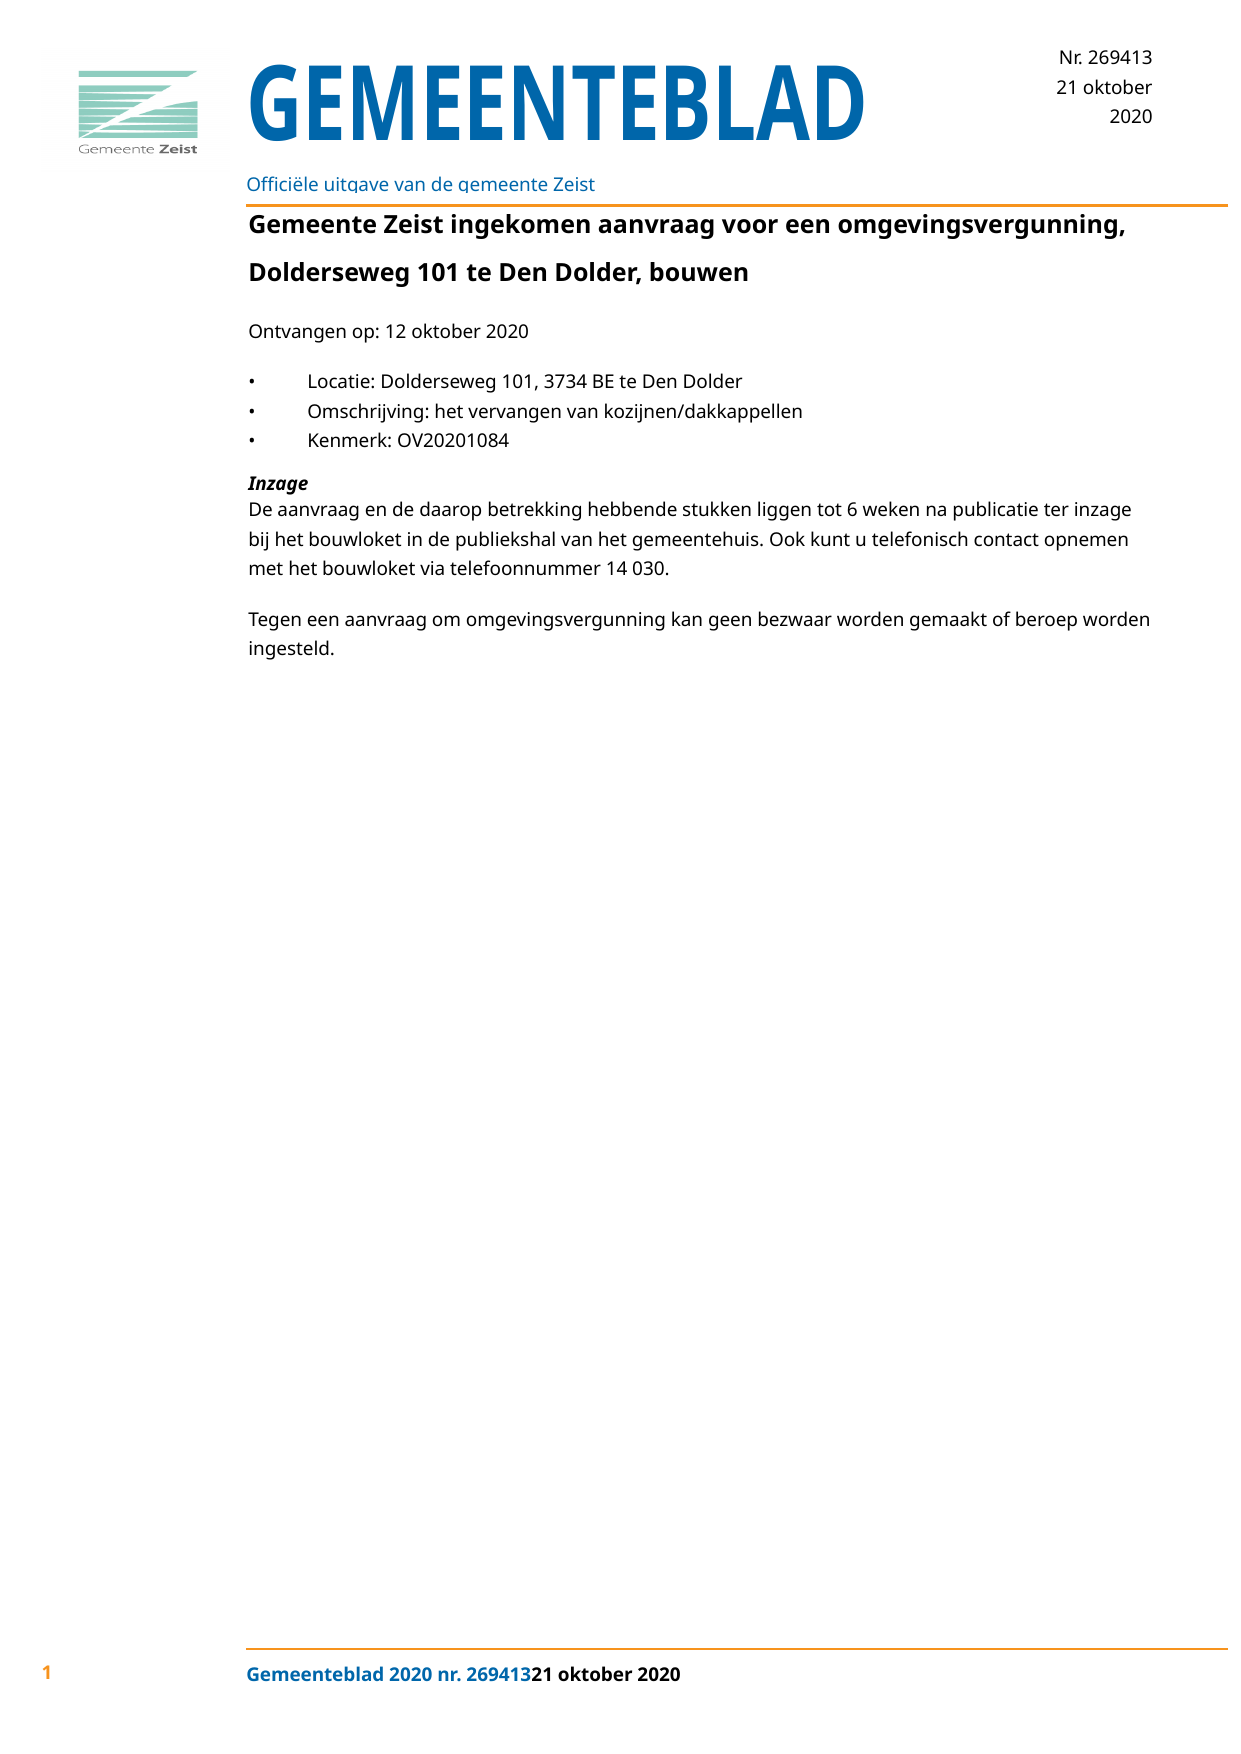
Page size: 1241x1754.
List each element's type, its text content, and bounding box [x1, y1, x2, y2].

text Inzage [248, 471, 1152, 496]
text De aanvraag en de daarop betrekking hebbende stukken liggen tot 6 weken na publicatie ter inzage bij het bouwloket in de publiekshal van het gemeentehuis. Ook kunt u telefonisch contact opnemen met het bouwloket via telefoonnummer 14 030. [248, 496, 1152, 581]
text Ontvangen op: 12 oktober 2020 [248, 318, 1152, 344]
list Kenmerk: OV20201084 [248, 427, 1152, 453]
picture [41, 47, 231, 172]
text Gemeente Zeist ingekomen aanvraag voor een omgevingsvergunning, Dolderseweg 101 te Den Dolder, bouwen [248, 207, 1152, 288]
list Omschrijving: het vervangen van kozijnen/dakkappellen [248, 398, 1152, 424]
text Tegen een aanvraag om omgevingsvergunning kan geen bezwaar worden gemaakt of beroep worden ingesteld. [248, 606, 1152, 661]
list Locatie: Dolderseweg 101, 3734 BE te Den Dolder [248, 368, 1152, 394]
